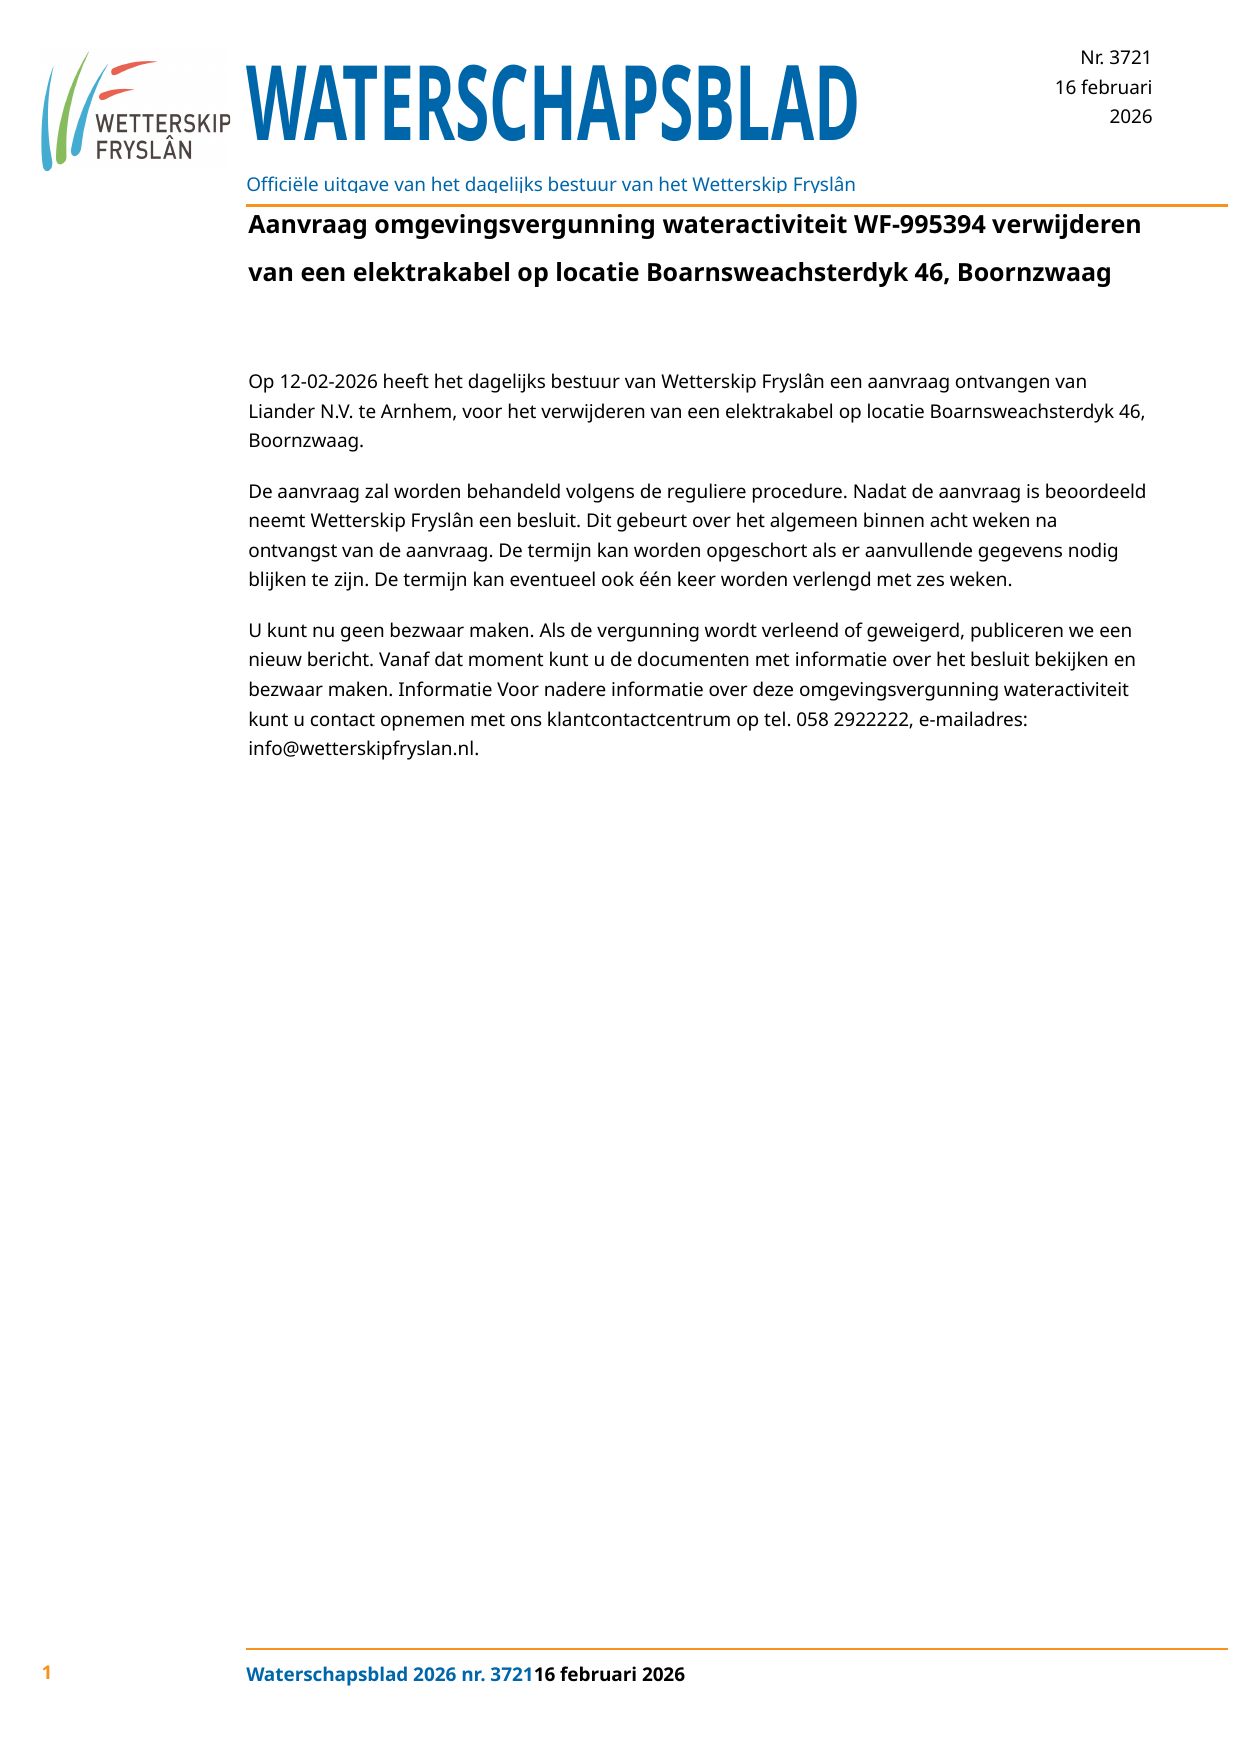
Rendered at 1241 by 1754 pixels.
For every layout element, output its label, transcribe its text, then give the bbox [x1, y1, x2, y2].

text Aanvraag omgevingsvergunning wateractiviteit WF-995394 verwijderen van een elektrakabel op locatie Boarnsweachsterdyk 46, Boornzwaag [248, 207, 1152, 288]
text De aanvraag zal worden behandeld volgens de reguliere procedure. Nadat de aanvraag is beoordeeld neemt Wetterskip Fryslân een besluit. Dit gebeurt over het algemeen binnen acht weken na ontvangst van de aanvraag. De termijn kan worden opgeschort als er aanvullende gegevens nodig blijken te zijn. De termijn kan eventueel ook één keer worden verlengd met zes weken. [248, 478, 1152, 592]
picture [41, 47, 231, 172]
text Op 12-02-2026 heeft het dagelijks bestuur van Wetterskip Fryslân een aanvraag ontvangen van Liander N.V. te Arnhem, voor het verwijderen van een elektrakabel op locatie Boarnsweachsterdyk 46, Boornzwaag. [248, 368, 1152, 453]
text U kunt nu geen bezwaar maken. Als de vergunning wordt verleend of geweigerd, publiceren we een nieuw bericht. Vanaf dat moment kunt u de documenten met informatie over het besluit bekijken en bezwaar maken. Informatie Voor nadere informatie over deze omgevingsvergunning wateractiviteit kunt u contact opnemen met ons klantcontactcentrum op tel. 058 2922222, e-mailadres: info@wetterskipfryslan.nl. [248, 617, 1152, 761]
